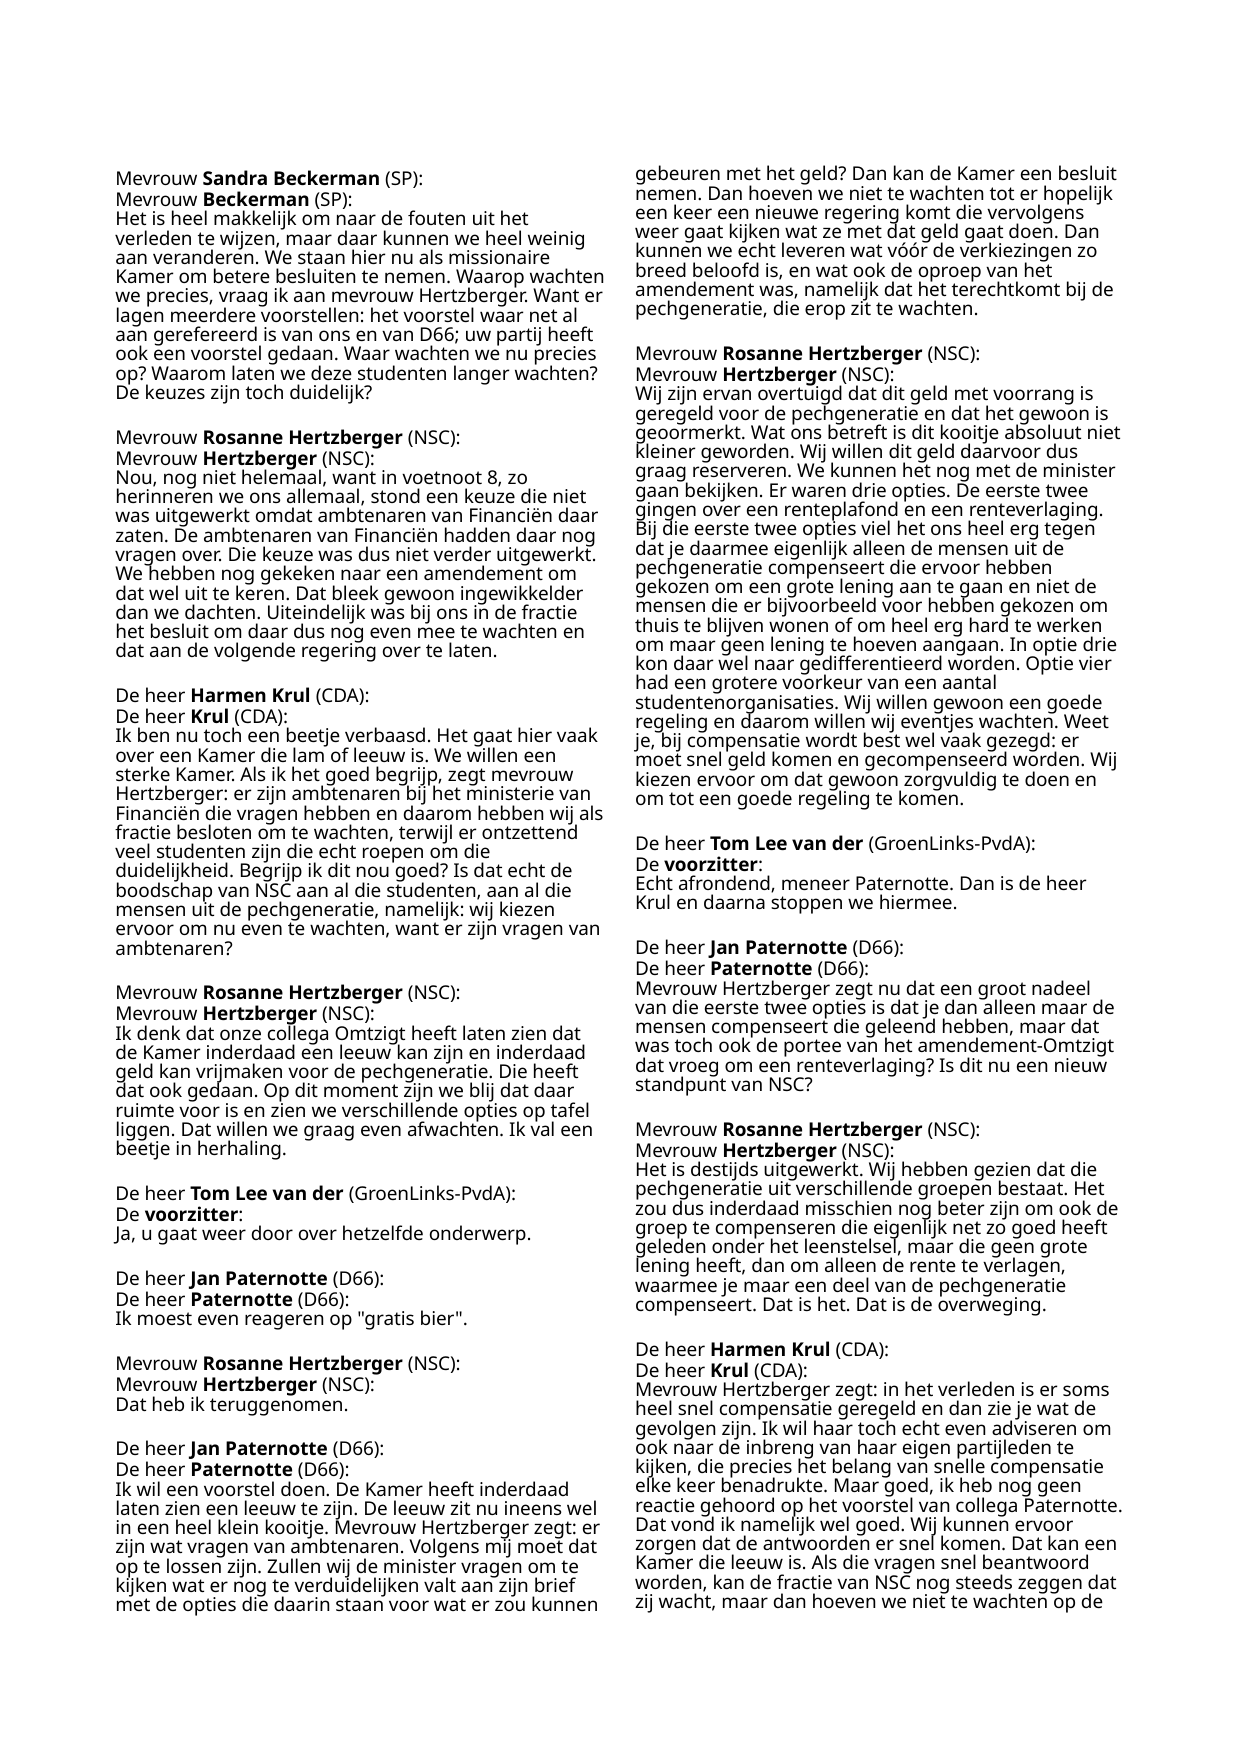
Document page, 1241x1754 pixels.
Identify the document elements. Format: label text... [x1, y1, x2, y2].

text Echt afrondend, meneer Paternotte. Dan is de heer Krul en daarna stoppen we hiermee. [635, 875, 1125, 914]
text Mevrouw Sandra Beckerman (SP): [115, 165, 605, 191]
text De heer Krul (CDA): [115, 708, 605, 727]
text Mevrouw Rosanne Hertzberger (NSC): [635, 340, 1125, 366]
text Mevrouw Hertzberger (NSC): [635, 1142, 1125, 1161]
text Mevrouw Rosanne Hertzberger (NSC): [115, 1351, 605, 1376]
text Het is heel makkelijk om naar de fouten uit het verleden te wijzen, maar daar kunnen we heel weinig aan veranderen. We staan hier nu als missionaire Kamer om betere besluiten te nemen. Waarop wachten we precies, vraag ik aan mevrouw Hertzberger. Want er lagen meerdere voorstellen: het voorstel waar net al aan gerefereerd is van ons en van D66; uw partij heeft ook een voorstel gedaan. Waar wachten we nu precies op? Waarom laten we deze studenten langer wachten? De keuzes zijn toch duidelijk? [115, 210, 605, 403]
text gebeuren met het geld? Dan kan de Kamer een besluit nemen. Dan hoeven we niet te wachten tot er hopelijk een keer een nieuwe regering komt die vervolgens weer gaat kijken wat ze met dat geld gaat doen. Dan kunnen we echt leveren wat vóór de verkiezingen zo breed beloofd is, en wat ook de oproep van het amendement was, namelijk dat het terechtkomt bij de pechgeneratie, die erop zit te wachten. [635, 165, 1125, 319]
text Mevrouw Hertzberger (NSC): [635, 366, 1125, 385]
text Mevrouw Rosanne Hertzberger (NSC): [635, 1116, 1125, 1142]
text Ik denk dat onze collega Omtzigt heeft laten zien dat de Kamer inderdaad een leeuw kan zijn en inderdaad geld kan vrijmaken voor de pechgeneratie. Die heeft dat ook gedaan. Op dit moment zijn we blij dat daar ruimte voor is en zien we verschillende opties op tafel liggen. Dat willen we graag even afwachten. Ik val een beetje in herhaling. [115, 1024, 605, 1159]
text Mevrouw Hertzberger (NSC): [115, 1376, 605, 1396]
text De heer Tom Lee van der (GroenLinks-PvdA): [635, 830, 1125, 856]
text Ja, u gaat weer door over hetzelfde onderwerp. [115, 1225, 605, 1244]
text Mevrouw Hertzberger zegt: in het verleden is er soms heel snel compensatie geregeld en dan zie je wat de gevolgen zijn. Ik wil haar toch echt even adviseren om ook naar de inbreng van haar eigen partijleden te kijken, die precies het belang van snelle compensatie elke keer benadrukte. Maar goed, ik heb nog geen reactie gehoord op het voorstel van collega Paternotte. Dat vond ik namelijk wel goed. Wij kunnen ervoor zorgen dat de antwoorden er snel komen. Dat kan een Kamer die leeuw is. Als die vragen snel beantwoord worden, kan de fractie van NSC nog steeds zeggen dat zij wacht, maar dan hoeven we niet te wachten op de [635, 1381, 1125, 1612]
text Mevrouw Rosanne Hertzberger (NSC): [115, 979, 605, 1005]
text Ik wil een voorstel doen. De Kamer heeft inderdaad laten zien een leeuw te zijn. De leeuw zit nu ineens wel in een heel klein kooitje. Mevrouw Hertzberger zegt: er zijn wat vragen van ambtenaren. Volgens mij moet dat op te lossen zijn. Zullen wij de minister vragen om te kijken wat er nog te verduidelijken valt aan zijn brief met de opties die daarin staan voor wat er zou kunnen [115, 1481, 605, 1616]
text Het is destijds uitgewerkt. Wij hebben gezien dat die pechgeneratie uit verschillende groepen bestaat. Het zou dus inderdaad misschien nog beter zijn om ook de groep te compenseren die eigenlijk net zo goed heeft geleden onder het leenstelsel, maar die geen grote lening heeft, dan om alleen de rente te verlagen, waarmee je maar een deel van de pechgeneratie compenseert. Dat is het. Dat is de overweging. [635, 1161, 1125, 1315]
text De heer Krul (CDA): [635, 1362, 1125, 1381]
text De heer Harmen Krul (CDA): [115, 682, 605, 708]
text De heer Paternotte (D66): [115, 1461, 605, 1481]
text Wij zijn ervan overtuigd dat dit geld met voorrang is geregeld voor de pechgeneratie en dat het gewoon is geoormerkt. Wat ons betreft is dit kooitje absoluut niet kleiner geworden. Wij willen dit geld daarvoor dus graag reserveren. We kunnen het nog met de minister gaan bekijken. Er waren drie opties. De eerste twee gingen over een renteplafond en een renteverlaging. Bij die eerste twee opties viel het ons heel erg tegen dat je daarmee eigenlijk alleen de mensen uit de pechgeneratie compenseert die ervoor hebben gekozen om een grote lening aan te gaan en niet de mensen die er bijvoorbeeld voor hebben gekozen om thuis te blijven wonen of om heel erg hard te werken om maar geen lening te hoeven aangaan. In optie drie kon daar wel naar gedifferentieerd worden. Optie vier had een grotere voorkeur van een aantal studentenorganisaties. Wij willen gewoon een goede regeling en daarom willen wij eventjes wachten. Weet je, bij compensatie wordt best wel vaak gezegd: er moet snel geld komen en gecompenseerd worden. Wij kiezen ervoor om dat gewoon zorgvuldig te doen en om tot een goede regeling te komen. [635, 385, 1125, 809]
text De heer Jan Paternotte (D66): [115, 1265, 605, 1291]
text Mevrouw Beckerman (SP): [115, 191, 605, 210]
text De heer Tom Lee van der (GroenLinks-PvdA): [115, 1180, 605, 1206]
text De voorzitter: [115, 1206, 605, 1225]
text Nou, nog niet helemaal, want in voetnoot 8, zo herinneren we ons allemaal, stond een keuze die niet was uitgewerkt omdat ambtenaren van Financiën daar zaten. De ambtenaren van Financiën hadden daar nog vragen over. Die keuze was dus niet verder uitgewerkt. We hebben nog gekeken naar een amendement om dat wel uit te keren. Dat bleek gewoon ingewikkelder dan we dachten. Uiteindelijk was bij ons in de fractie het besluit om daar dus nog even mee te wachten en dat aan de volgende regering over te laten. [115, 469, 605, 662]
text Mevrouw Rosanne Hertzberger (NSC): [115, 424, 605, 450]
text De heer Harmen Krul (CDA): [635, 1336, 1125, 1362]
text De heer Jan Paternotte (D66): [635, 934, 1125, 960]
text Dat heb ik teruggenomen. [115, 1396, 605, 1415]
text Mevrouw Hertzberger (NSC): [115, 450, 605, 469]
text Mevrouw Hertzberger zegt nu dat een groot nadeel van die eerste twee opties is dat je dan alleen maar de mensen compenseert die geleend hebben, maar dat was toch ook de portee van het amendement-Omtzigt dat vroeg om een renteverlaging? Is dit nu een nieuw standpunt van NSC? [635, 979, 1125, 1095]
text De heer Paternotte (D66): [635, 960, 1125, 979]
text Ik ben nu toch een beetje verbaasd. Het gaat hier vaak over een Kamer die lam of leeuw is. We willen een sterke Kamer. Als ik het goed begrijp, zegt mevrouw Hertzberger: er zijn ambtenaren bij het ministerie van Financiën die vragen hebben en daarom hebben wij als fractie besloten om te wachten, terwijl er ontzettend veel studenten zijn die echt roepen om die duidelijkheid. Begrijp ik dit nou goed? Is dat echt de boodschap van NSC aan al die studenten, aan al die mensen uit de pechgeneratie, namelijk: wij kiezen ervoor om nu even te wachten, want er zijn vragen van ambtenaren? [115, 727, 605, 959]
text De heer Jan Paternotte (D66): [115, 1436, 605, 1461]
text De heer Paternotte (D66): [115, 1291, 605, 1310]
text De voorzitter: [635, 856, 1125, 875]
text Mevrouw Hertzberger (NSC): [115, 1005, 605, 1024]
text Ik moest even reageren op "gratis bier". [115, 1310, 605, 1330]
